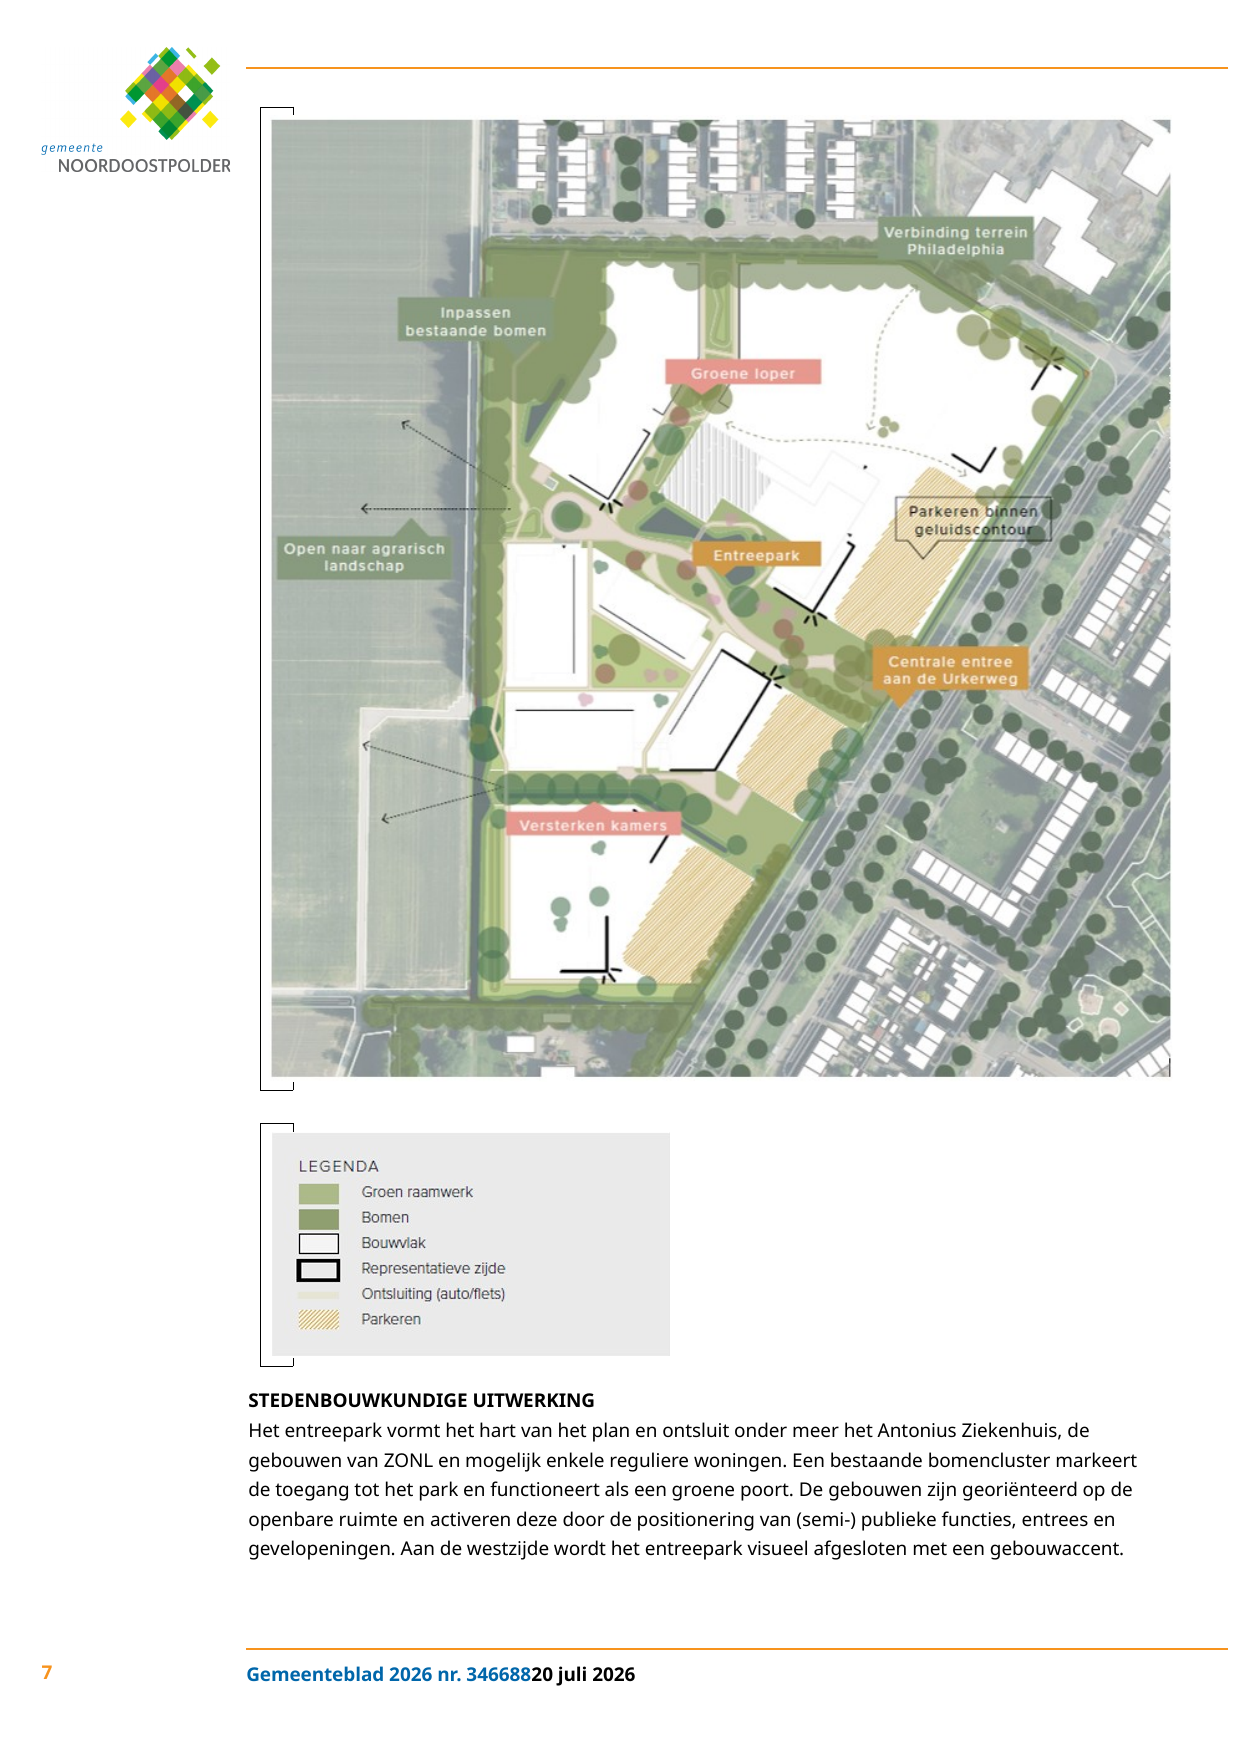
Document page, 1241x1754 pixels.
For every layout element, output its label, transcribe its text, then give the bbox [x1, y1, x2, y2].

text STEDENBOUWKUNDIGE UITWERKING [248, 1388, 1152, 1413]
picture [268, 115, 1173, 1082]
picture [268, 1132, 671, 1358]
picture [41, 47, 231, 172]
text Het entreepark vormt het hart van het plan en ontsluit onder meer het Antonius Ziekenhuis, de gebouwen van ZONL en mogelijk enkele reguliere woningen. Een bestaande bomencluster markeert de toegang tot het park en functioneert als een groene poort. De gebouwen zijn georiënteerd op de openbare ruimte en activeren deze door de positionering van (semi-) publieke functies, entrees en gevelopeningen. Aan de westzijde wordt het entreepark visueel afgesloten met een gebouwaccent. [248, 1417, 1152, 1561]
